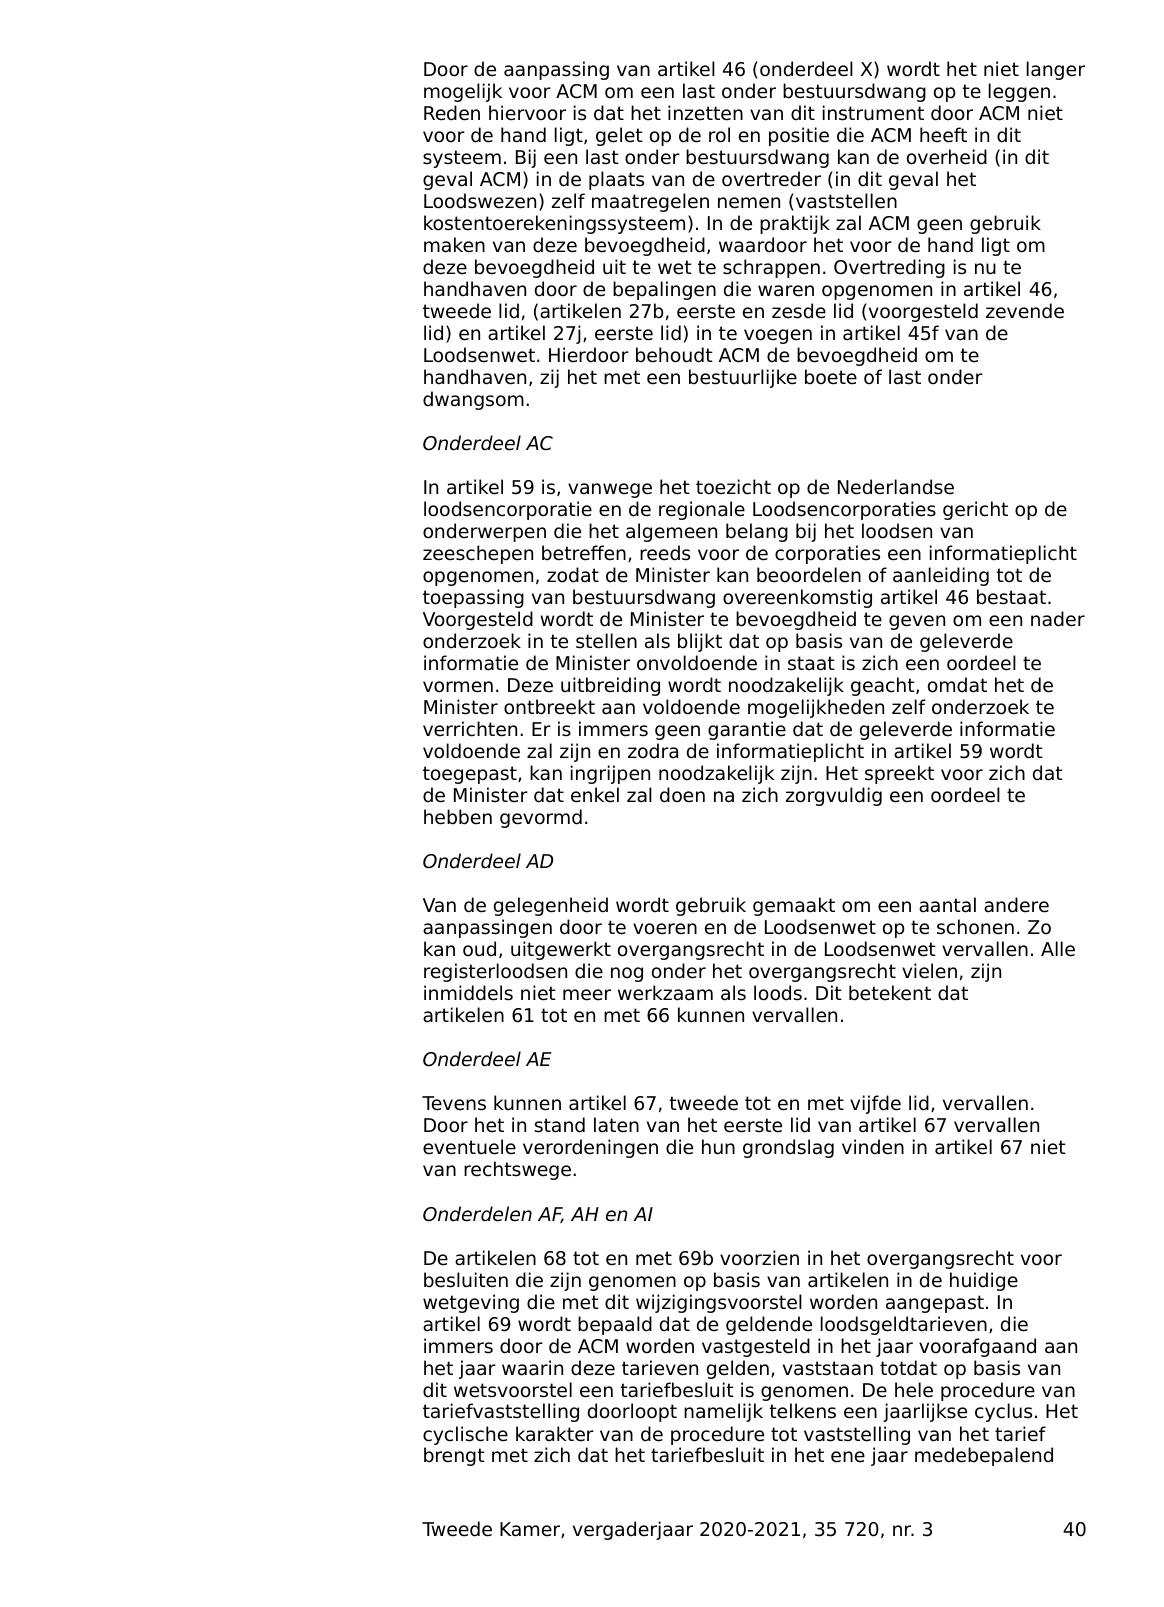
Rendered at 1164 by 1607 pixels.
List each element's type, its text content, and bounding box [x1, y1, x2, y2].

subtitle Onderdeel AC [422, 433, 1087, 455]
subtitle Onderdeel AD [422, 851, 1087, 873]
subtitle Onderdeel AE [422, 1049, 1087, 1071]
text Door de aanpassing van artikel 46 (onderdeel X) wordt het niet langer mogelijk voor ACM om een last onder bestuursdwang op te leggen. Reden hiervoor is dat het inzetten van dit instrument door ACM niet voor de hand ligt, gelet op de rol en positie die ACM heeft in dit systeem. Bij een last onder bestuursdwang kan de overheid (in dit geval ACM) in de plaats van de overtreder (in dit geval het Loodswezen) zelf maatregelen nemen (vaststellen kostentoerekeningssysteem). In de praktijk zal ACM geen gebruik maken van deze bevoegdheid, waardoor het voor de hand ligt om deze bevoegdheid uit te wet te schrappen. Overtreding is nu te handhaven door de bepalingen die waren opgenomen in artikel 46, tweede lid, (artikelen 27b, eerste en zesde lid (voorgesteld zevende lid) en artikel 27j, eerste lid) in te voegen in artikel 45f van de Loodsenwet. Hierdoor behoudt ACM de bevoegdheid om te handhaven, zij het met een bestuurlijke boete of last onder dwangsom. [422, 59, 1087, 411]
text In artikel 59 is, vanwege het toezicht op de Nederlandse loodsencorporatie en de regionale Loodsencorporaties gericht op de onderwerpen die het algemeen belang bij het loodsen van zeeschepen betreffen, reeds voor de corporaties een informatieplicht opgenomen, zodat de Minister kan beoordelen of aanleiding tot de toepassing van bestuursdwang overeenkomstig artikel 46 bestaat. Voorgesteld wordt de Minister te bevoegdheid te geven om een nader onderzoek in te stellen als blijkt dat op basis van de geleverde informatie de Minister onvoldoende in staat is zich een oordeel te vormen. Deze uitbreiding wordt noodzakelijk geacht, omdat het de Minister ontbreekt aan voldoende mogelijkheden zelf onderzoek te verrichten. Er is immers geen garantie dat de geleverde informatie voldoende zal zijn en zodra de informatieplicht in artikel 59 wordt toegepast, kan ingrijpen noodzakelijk zijn. Het spreekt voor zich dat de Minister dat enkel zal doen na zich zorgvuldig een oordeel te hebben gevormd. [422, 477, 1087, 829]
subtitle Onderdelen AF, AH en AI [422, 1203, 1087, 1225]
text De artikelen 68 tot en met 69b voorzien in het overgangsrecht voor besluiten die zijn genomen op basis van artikelen in de huidige wetgeving die met dit wijzigingsvoorstel worden aangepast. In artikel 69 wordt bepaald dat de geldende loodsgeldtarieven, die immers door de ACM worden vastgesteld in het jaar voorafgaand aan het jaar waarin deze tarieven gelden, vaststaan totdat op basis van dit wetsvoorstel een tariefbesluit is genomen. De hele procedure van tariefvaststelling doorloopt namelijk telkens een jaarlijkse cyclus. Het cyclische karakter van de procedure tot vaststelling van het tarief brengt met zich dat het tariefbesluit in het ene jaar medebepalend [422, 1248, 1087, 1467]
text Van de gelegenheid wordt gebruik gemaakt om een aantal andere aanpassingen door te voeren en de Loodsenwet op te schonen. Zo kan oud, uitgewerkt overgangsrecht in de Loodsenwet vervallen. Alle registerloodsen die nog onder het overgangsrecht vielen, zijn inmiddels niet meer werkzaam als loods. Dit betekent dat artikelen 61 tot en met 66 kunnen vervallen. [422, 895, 1087, 1027]
text Tevens kunnen artikel 67, tweede tot en met vijfde lid, vervallen. Door het in stand laten van het eerste lid van artikel 67 vervallen eventuele verordeningen die hun grondslag vinden in artikel 67 niet van rechtswege. [422, 1093, 1087, 1181]
